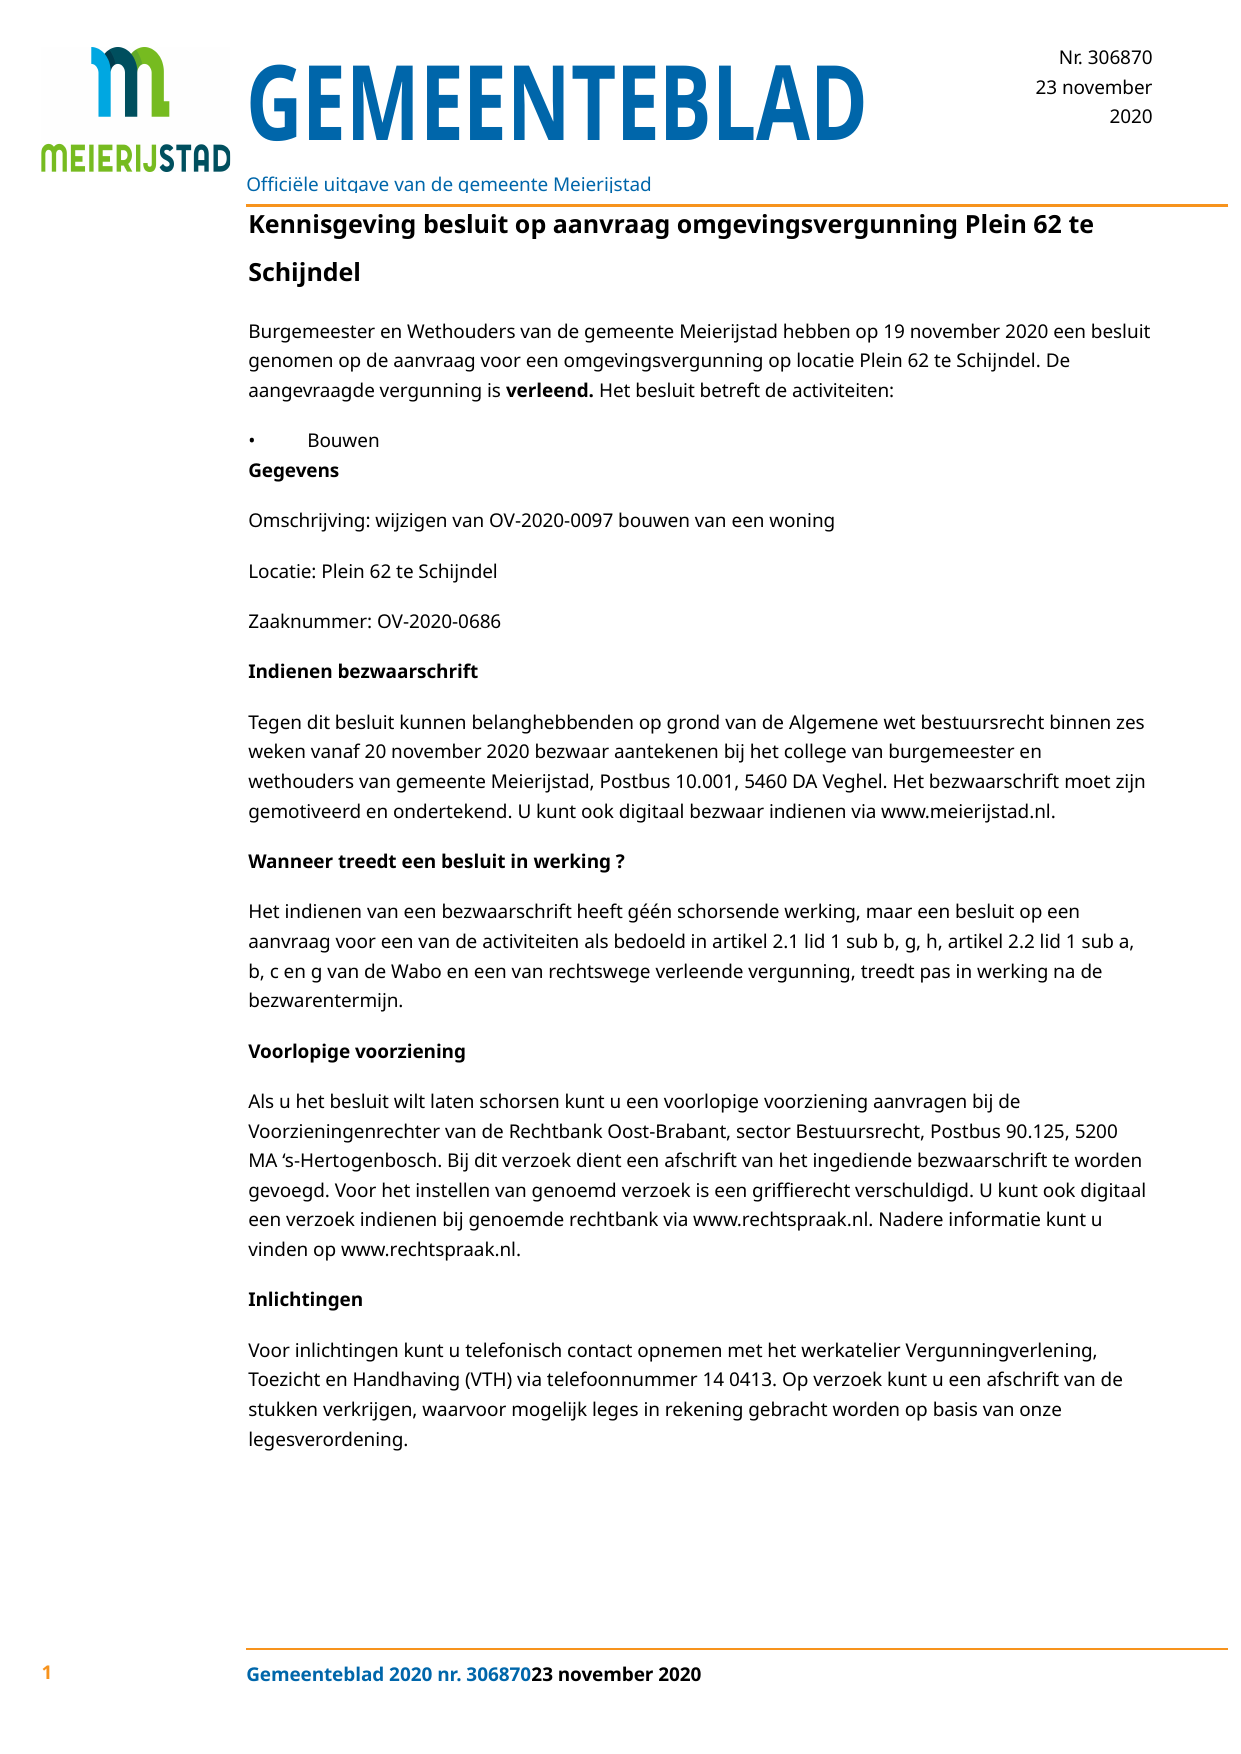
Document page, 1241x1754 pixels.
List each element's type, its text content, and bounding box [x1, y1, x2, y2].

text Inlichtingen [248, 1287, 1152, 1312]
text Indienen bezwaarschrift [248, 659, 1152, 684]
text Tegen dit besluit kunnen belanghebbenden op grond van de Algemene wet bestuursrecht binnen zes weken vanaf 20 november 2020 bezwaar aantekenen bij het college van burgemeester en wethouders van gemeente Meierijstad, Postbus 10.001, 5460 DA Veghel. Het bezwaarschrift moet zijn gemotiveerd en ondertekend. U kunt ook digitaal bezwaar indienen via www.meierijstad.nl. [248, 709, 1152, 824]
text Het indienen van een bezwaarschrift heeft géén schorsende werking, maar een besluit op een aanvraag voor een van de activiteiten als bedoeld in artikel 2.1 lid 1 sub b, g, h, artikel 2.2 lid 1 sub a, b, c en g van de Wabo en een van rechtswege verleende vergunning, treedt pas in werking na de bezwarentermijn. [248, 899, 1152, 1013]
text Voorlopige voorziening [248, 1038, 1152, 1064]
text Locatie: Plein 62 te Schijndel [248, 558, 1152, 584]
text Als u het besluit wilt laten schorsen kunt u een voorlopige voorziening aanvragen bij de Voorzieningenrechter van de Rechtbank Oost-Brabant, sector Bestuursrecht, Postbus 90.125, 5200 MA ‘s-Hertogenbosch. Bij dit verzoek dient een afschrift van het ingediende bezwaarschrift te worden gevoegd. Voor het instellen van genoemd verzoek is een griffierecht verschuldigd. U kunt ook digitaal een verzoek indienen bij genoemde rechtbank via www.rechtspraak.nl. Nadere informatie kunt u vinden op www.rechtspraak.nl. [248, 1088, 1152, 1262]
picture [41, 47, 231, 172]
text Wanneer treedt een besluit in werking ? [248, 848, 1152, 874]
text Burgemeester en Wethouders van de gemeente Meierijstad hebben op 19 november 2020 een besluit genomen op de aanvraag voor een omgevingsvergunning op locatie Plein 62 te Schijndel. De aangevraagde vergunning is verleend. Het besluit betreft de activiteiten: [248, 318, 1152, 403]
text Kennisgeving besluit op aanvraag omgevingsvergunning Plein 62 te Schijndel [248, 207, 1152, 288]
text Gegevens [248, 457, 1152, 483]
text Zaaknummer: OV-2020-0686 [248, 608, 1152, 634]
text Omschrijving: wijzigen van OV-2020-0097 bouwen van een woning [248, 507, 1152, 533]
list Bouwen [248, 427, 1152, 453]
text Voor inlichtingen kunt u telefonisch contact opnemen met het werkatelier Vergunningverlening, Toezicht en Handhaving (VTH) via telefoonnummer 14 0413. Op verzoek kunt u een afschrift van de stukken verkrijgen, waarvoor mogelijk leges in rekening gebracht worden op basis van onze legesverordening. [248, 1337, 1152, 1452]
